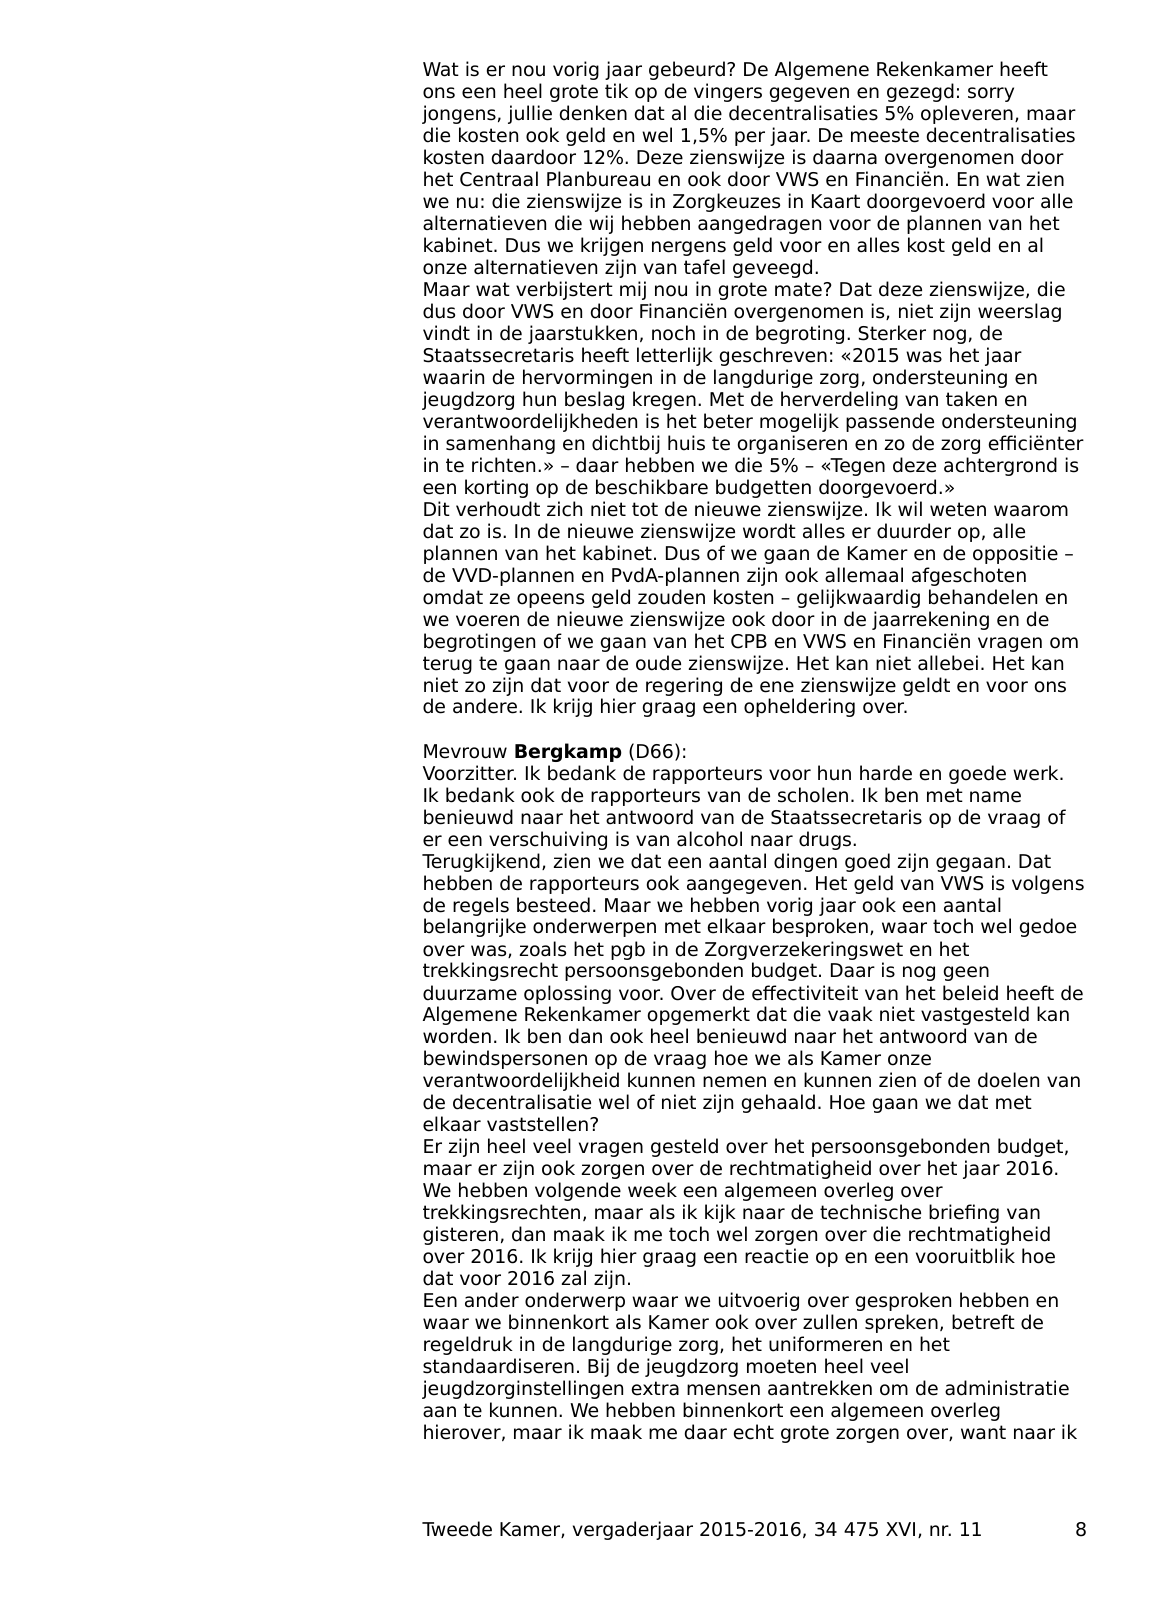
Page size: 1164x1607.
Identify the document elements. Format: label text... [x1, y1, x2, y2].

text Er zijn heel veel vragen gesteld over het persoonsgebonden budget, maar er zijn ook zorgen over de rechtmatigheid over het jaar 2016. We hebben volgende week een algemeen overleg over trekkingsrechten, maar als ik kijk naar de technische briefing van gisteren, dan maak ik me toch wel zorgen over die rechtmatigheid over 2016. Ik krijg hier graag een reactie op en een vooruitblik hoe dat voor 2016 zal zijn. [422, 1136, 1087, 1290]
text Een ander onderwerp waar we uitvoerig over gesproken hebben en waar we binnenkort als Kamer ook over zullen spreken, betreft de regeldruk in de langdurige zorg, het uniformeren en het standaardiseren. Bij de jeugdzorg moeten heel veel jeugdzorginstellingen extra mensen aantrekken om de administratie aan te kunnen. We hebben binnenkort een algemeen overleg hierover, maar ik maak me daar echt grote zorgen over, want naar ik [422, 1290, 1087, 1444]
text Terugkijkend, zien we dat een aantal dingen goed zijn gegaan. Dat hebben de rapporteurs ook aangegeven. Het geld van VWS is volgens de regels besteed. Maar we hebben vorig jaar ook een aantal belangrijke onderwerpen met elkaar besproken, waar toch wel gedoe over was, zoals het pgb in de Zorgverzekeringswet en het trekkingsrecht persoonsgebonden budget. Daar is nog geen duurzame oplossing voor. Over de effectiviteit van het beleid heeft de Algemene Rekenkamer opgemerkt dat die vaak niet vastgesteld kan worden. Ik ben dan ook heel benieuwd naar het antwoord van de bewindspersonen op de vraag hoe we als Kamer onze verantwoordelijkheid kunnen nemen en kunnen zien of de doelen van de decentralisatie wel of niet zijn gehaald. Hoe gaan we dat met elkaar vaststellen? [422, 851, 1087, 1136]
text Maar wat verbijstert mij nou in grote mate? Dat deze zienswijze, die dus door VWS en door Financiën overgenomen is, niet zijn weerslag vindt in de jaarstukken, noch in de begroting. Sterker nog, de Staatssecretaris heeft letterlijk geschreven: «2015 was het jaar waarin de hervormingen in de langdurige zorg, ondersteuning en jeugdzorg hun beslag kregen. Met de herverdeling van taken en verantwoordelijkheden is het beter mogelijk passende ondersteuning in samenhang en dichtbij huis te organiseren en zo de zorg efficiënter in te richten.» – daar hebben we die 5% – «Tegen deze achtergrond is een korting op de beschikbare budgetten doorgevoerd.» [422, 279, 1087, 499]
text Wat is er nou vorig jaar gebeurd? De Algemene Rekenkamer heeft ons een heel grote tik op de vingers gegeven en gezegd: sorry jongens, jullie denken dat al die decentralisaties 5% opleveren, maar die kosten ook geld en wel 1,5% per jaar. De meeste decentralisaties kosten daardoor 12%. Deze zienswijze is daarna overgenomen door het Centraal Planbureau en ook door VWS en Financiën. En wat zien we nu: die zienswijze is in Zorgkeuzes in Kaart doorgevoerd voor alle alternatieven die wij hebben aangedragen voor de plannen van het kabinet. Dus we krijgen nergens geld voor en alles kost geld en al onze alternatieven zijn van tafel geveegd. [422, 59, 1087, 279]
text Mevrouw Bergkamp (D66): [422, 741, 1087, 763]
text Voorzitter. Ik bedank de rapporteurs voor hun harde en goede werk. Ik bedank ook de rapporteurs van de scholen. Ik ben met name benieuwd naar het antwoord van de Staatssecretaris op de vraag of er een verschuiving is van alcohol naar drugs. [422, 763, 1087, 851]
text Dit verhoudt zich niet tot de nieuwe zienswijze. Ik wil weten waarom dat zo is. In de nieuwe zienswijze wordt alles er duurder op, alle plannen van het kabinet. Dus of we gaan de Kamer en de oppositie – de VVD-plannen en PvdA-plannen zijn ook allemaal afgeschoten omdat ze opeens geld zouden kosten – gelijkwaardig behandelen en we voeren de nieuwe zienswijze ook door in de jaarrekening en de begrotingen of we gaan van het CPB en VWS en Financiën vragen om terug te gaan naar de oude zienswijze. Het kan niet allebei. Het kan niet zo zijn dat voor de regering de ene zienswijze geldt en voor ons de andere. Ik krijg hier graag een opheldering over. [422, 499, 1087, 718]
